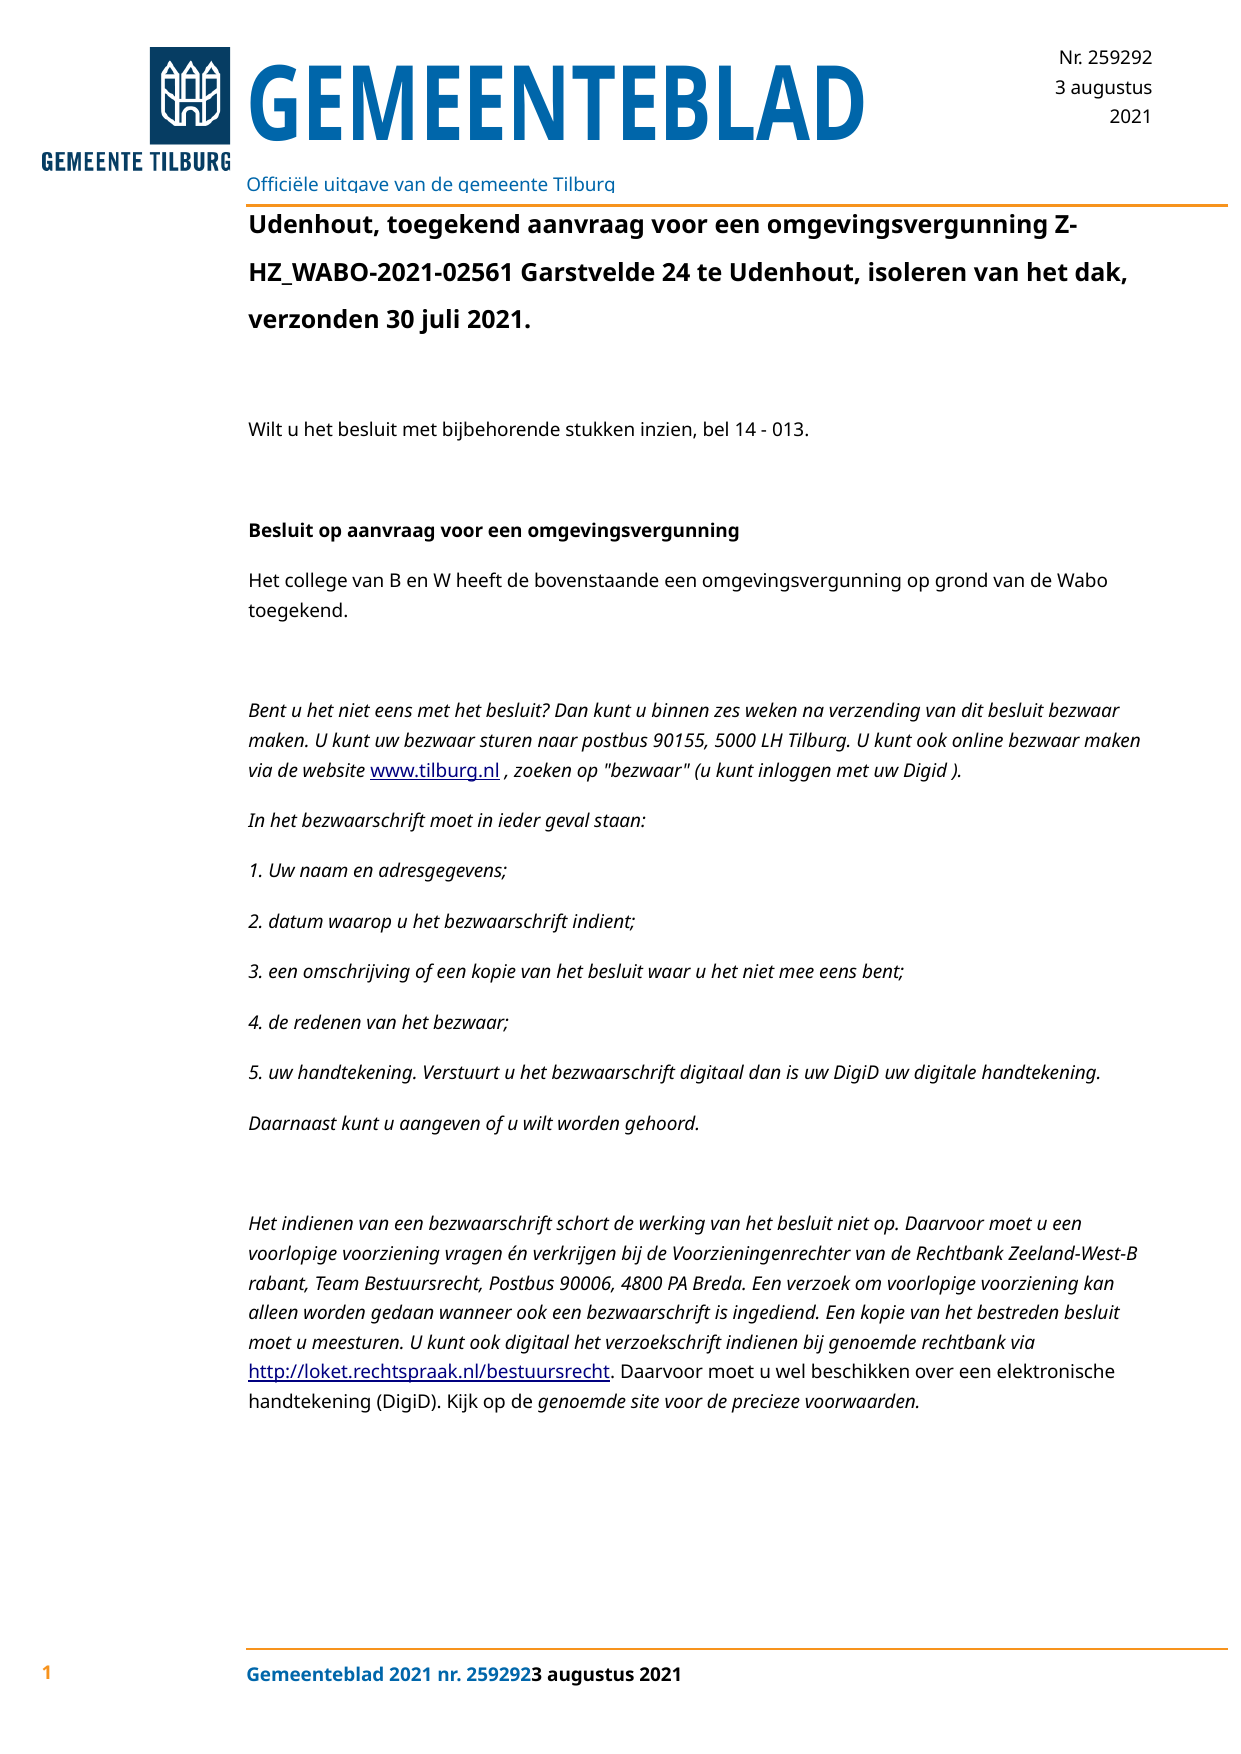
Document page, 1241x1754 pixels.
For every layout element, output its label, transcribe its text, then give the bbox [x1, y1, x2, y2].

text Bent u het niet eens met het besluit? Dan kunt u binnen zes weken na verzending van dit besluit bezwaar maken. U kunt uw bezwaar sturen naar postbus 90155, 5000 LH Tilburg. U kunt ook online bezwaar maken via de website www.tilburg.nl , zoeken op "bezwaar" (u kunt inloggen met uw Digid ). [248, 698, 1152, 782]
text 2. datum waarop u het bezwaarschrift indient; [248, 908, 1152, 934]
text 4. de redenen van het bezwaar; [248, 1009, 1152, 1034]
text Besluit op aanvraag voor een omgevingsvergunning [248, 517, 1152, 542]
text Het college van B en W heeft de bovenstaande een omgevingsvergunning op grond van de Wabo toegekend. [248, 567, 1152, 622]
text In het bezwaarschrift moet in ieder geval staan: [248, 807, 1152, 833]
picture [41, 47, 231, 172]
text 5. uw handtekening. Verstuurt u het bezwaarschrift digitaal dan is uw DigiD uw digitale handtekening. [248, 1059, 1152, 1085]
text Wilt u het besluit met bijbehorende stukken inzien, bel 14 - 013. [248, 416, 1152, 442]
text Udenhout, toegekend aanvraag voor een omgevingsvergunning Z-HZ_WABO-2021-02561 Garstvelde 24 te Udenhout, isoleren van het dak, verzonden 30 juli 2021. [248, 207, 1152, 336]
text Het indienen van een bezwaarschrift schort de werking van het besluit niet op. Daarvoor moet u een voorlopige voorziening vragen én verkrijgen bij de Voorzieningenrechter van de Rechtbank Zeeland-West-B rabant, Team Bestuursrecht, Postbus 90006, 4800 PA Breda. Een verzoek om voorlopige voorziening kan alleen worden gedaan wanneer ook een bezwaarschrift is ingediend. Een kopie van het bestreden besluit moet u meesturen. U kunt ook digitaal het verzoekschrift indienen bij genoemde rechtbank via http://loket.rechtspraak.nl/bestuursrecht. Daarvoor moet u wel beschikken over een elektronische handtekening (DigiD). Kijk op de genoemde site voor de precieze voorwaarden. [248, 1211, 1152, 1414]
text Daarnaast kunt u aangeven of u wilt worden gehoord. [248, 1110, 1152, 1135]
text 1. Uw naam en adresgegevens; [248, 858, 1152, 883]
text 3. een omschrijving of een kopie van het besluit waar u het niet mee eens bent; [248, 958, 1152, 984]
